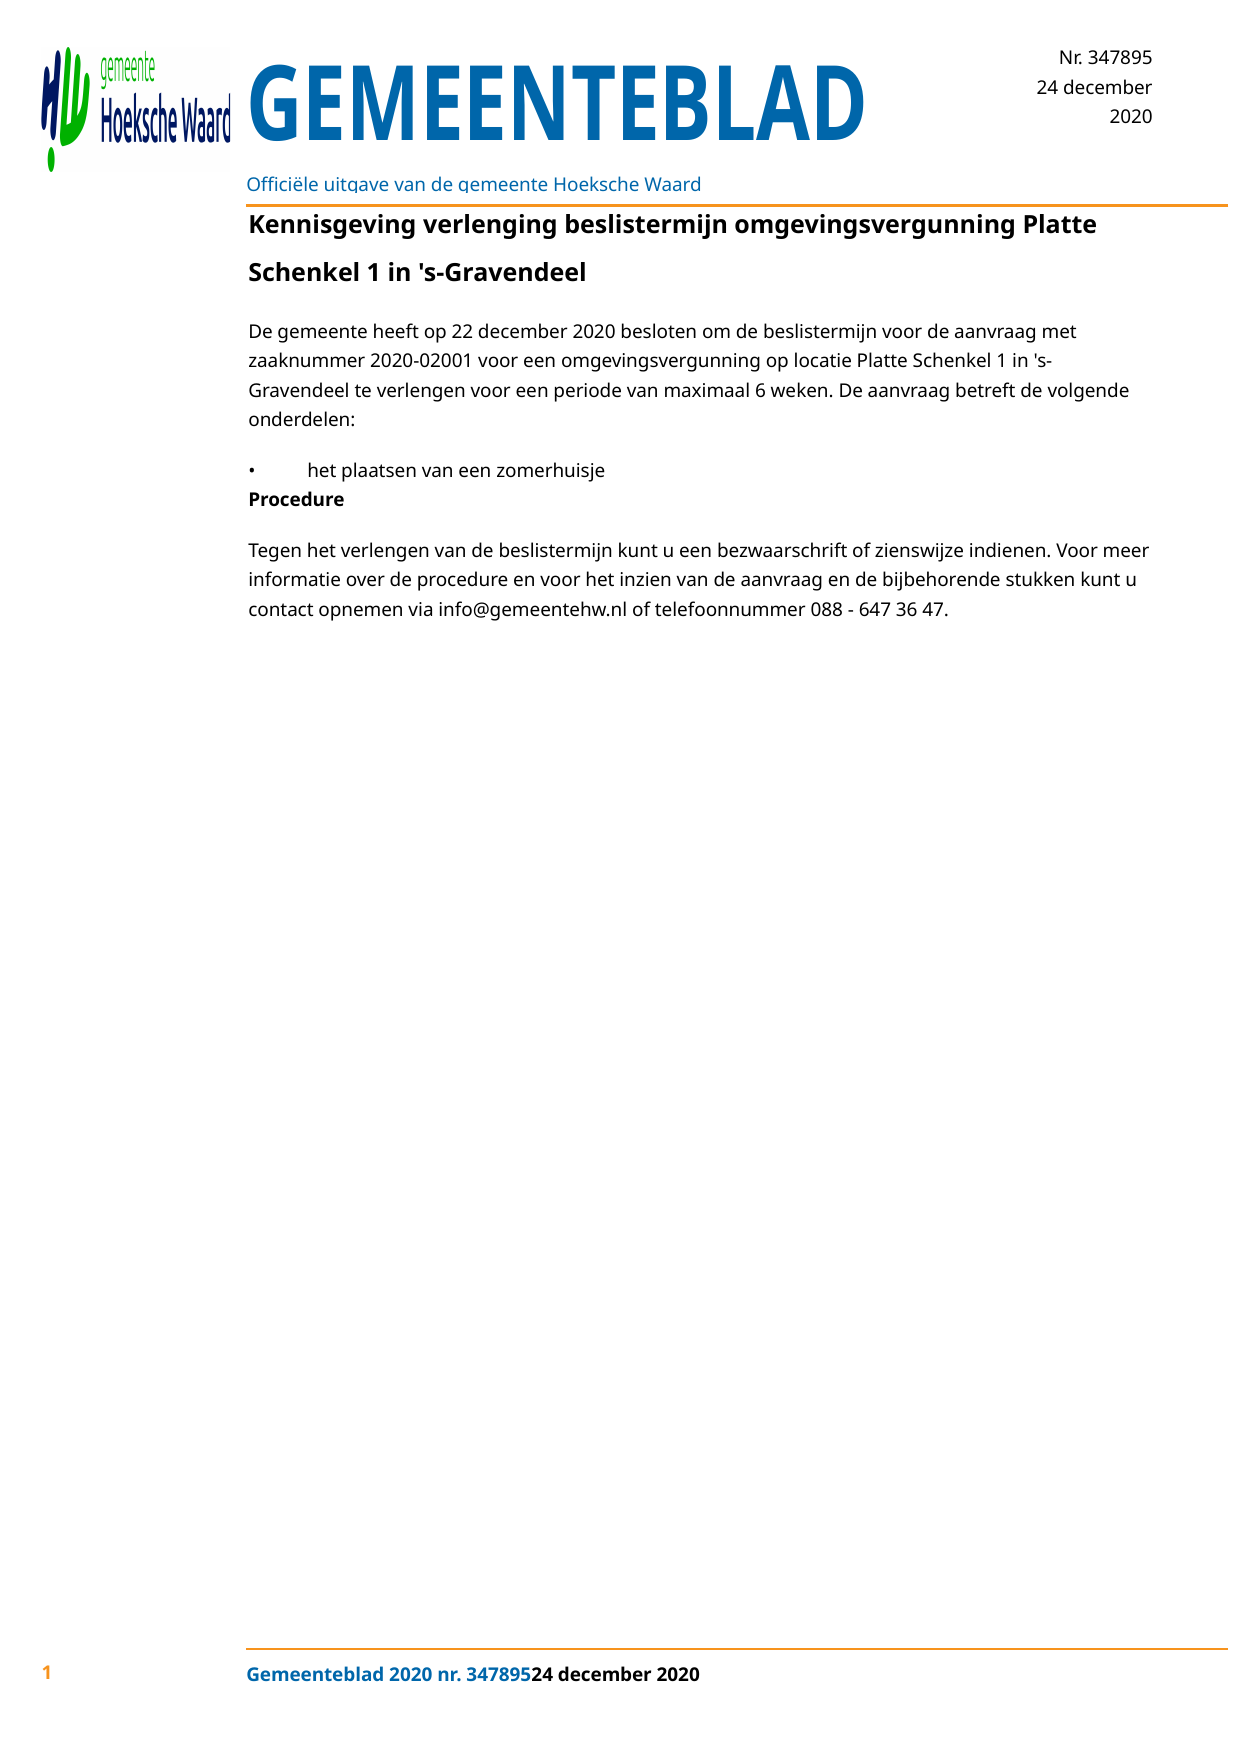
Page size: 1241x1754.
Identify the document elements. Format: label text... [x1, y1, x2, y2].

text De gemeente heeft op 22 december 2020 besloten om de beslistermijn voor de aanvraag met zaaknummer 2020-02001 voor een omgevingsvergunning op locatie Platte Schenkel 1 in 's-Gravendeel te verlengen voor een periode van maximaal 6 weken. De aanvraag betreft de volgende onderdelen: [248, 318, 1152, 432]
text Procedure [248, 487, 1152, 512]
list het plaatsen van een zomerhuisje [248, 457, 1152, 483]
text Tegen het verlengen van de beslistermijn kunt u een bezwaarschrift of zienswijze indienen. Voor meer informatie over de procedure en voor het inzien van de aanvraag en de bijbehorende stukken kunt u contact opnemen via info@gemeentehw.nl of telefoonnummer 088 - 647 36 47. [248, 537, 1152, 622]
picture [41, 47, 231, 172]
text Kennisgeving verlenging beslistermijn omgevingsvergunning Platte Schenkel 1 in 's-Gravendeel [248, 207, 1152, 288]
